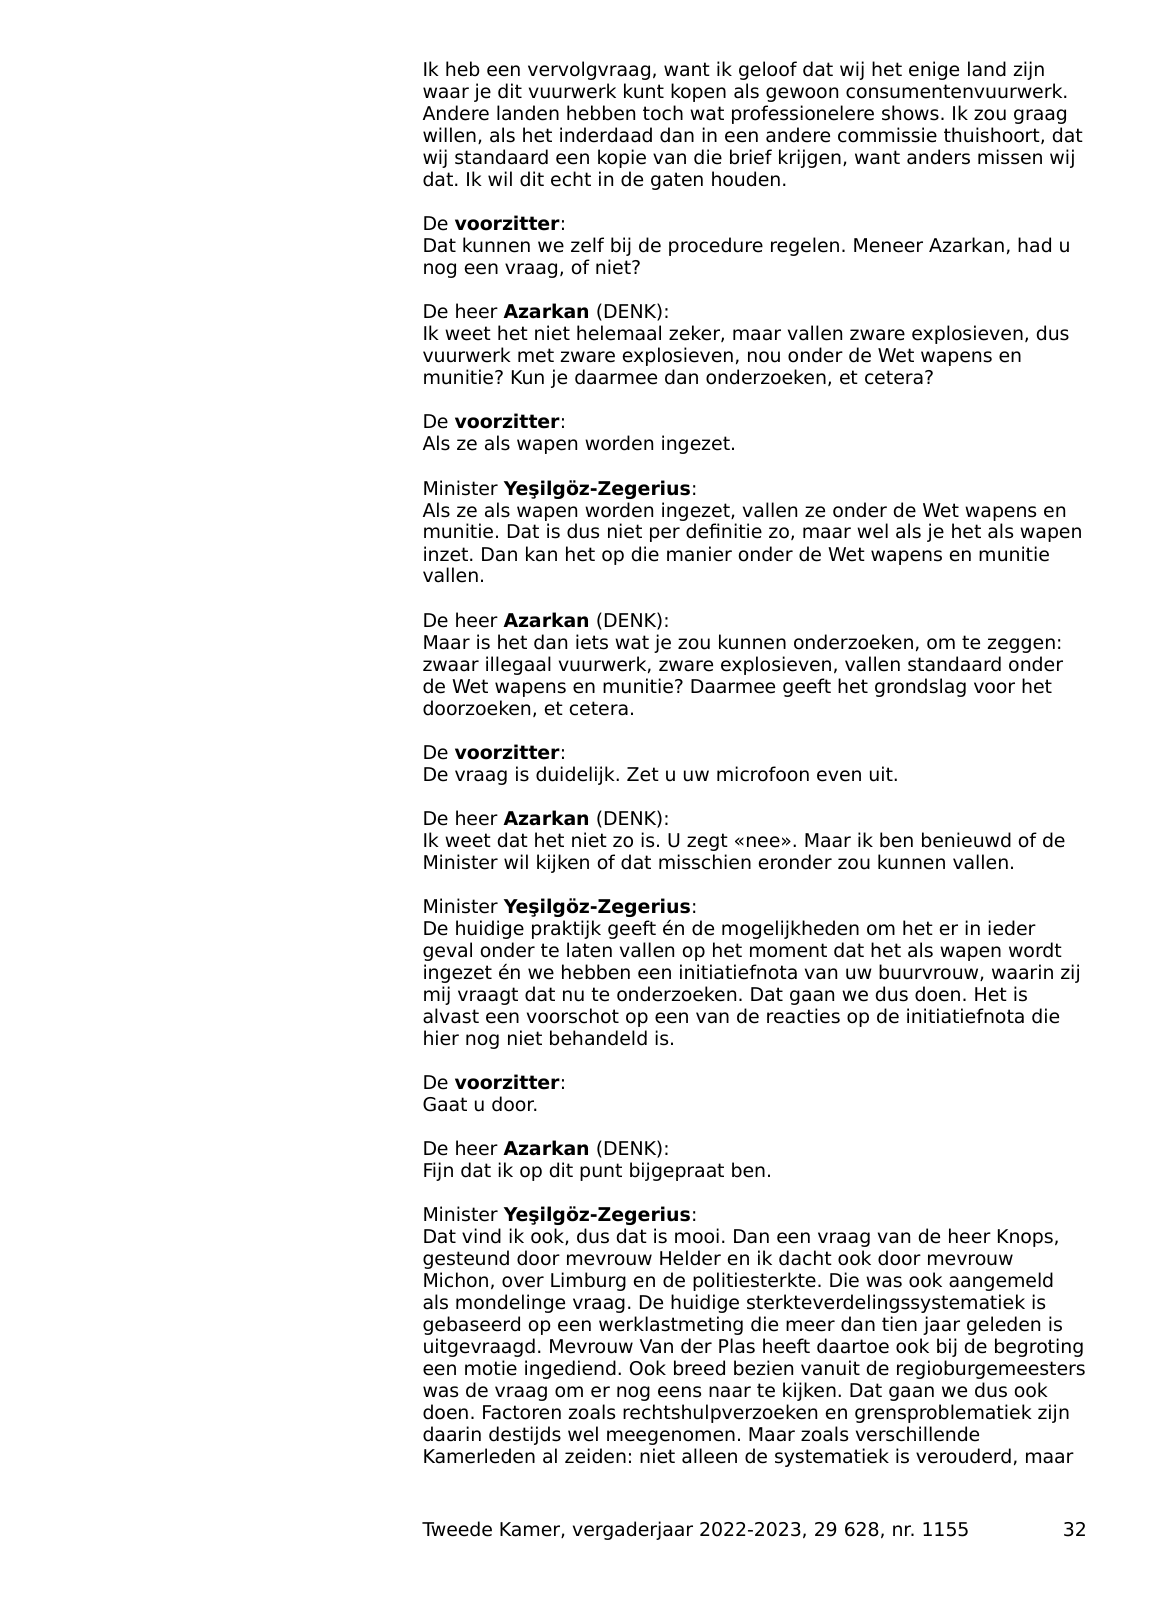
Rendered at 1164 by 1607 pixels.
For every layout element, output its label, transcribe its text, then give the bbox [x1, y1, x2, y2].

text De voorzitter: [422, 213, 1087, 235]
text Ik heb een vervolgvraag, want ik geloof dat wij het enige land zijn waar je dit vuurwerk kunt kopen als gewoon consumentenvuurwerk. Andere landen hebben toch wat professionelere shows. Ik zou graag willen, als het inderdaad dan in een andere commissie thuishoort, dat wij standaard een kopie van die brief krijgen, want anders missen wij dat. Ik wil dit echt in de gaten houden. [422, 59, 1087, 191]
text Als ze als wapen worden ingezet. [422, 433, 1087, 455]
text Dat vind ik ook, dus dat is mooi. Dan een vraag van de heer Knops, gesteund door mevrouw Helder en ik dacht ook door mevrouw Michon, over Limburg en de politiesterkte. Die was ook aangemeld als mondelinge vraag. De huidige sterkteverdelingssystematiek is gebaseerd op een werklastmeting die meer dan tien jaar geleden is uitgevraagd. Mevrouw Van der Plas heeft daartoe ook bij de begroting een motie ingediend. Ook breed bezien vanuit de regioburgemeesters was de vraag om er nog eens naar te kijken. Dat gaan we dus ook doen. Factoren zoals rechtshulpverzoeken en grensproblematiek zijn daarin destijds wel meegenomen. Maar zoals verschillende Kamerleden al zeiden: niet alleen de systematiek is verouderd, maar [422, 1226, 1087, 1468]
text Minister Yeşilgöz-Zegerius: [422, 477, 1087, 499]
text De vraag is duidelijk. Zet u uw microfoon even uit. [422, 764, 1087, 786]
text Maar is het dan iets wat je zou kunnen onderzoeken, om te zeggen: zwaar illegaal vuurwerk, zware explosieven, vallen standaard onder de Wet wapens en munitie? Daarmee geeft het grondslag voor het doorzoeken, et cetera. [422, 632, 1087, 719]
text De heer Azarkan (DENK): [422, 609, 1087, 632]
text De heer Azarkan (DENK): [422, 301, 1087, 323]
text Ik weet dat het niet zo is. U zegt «nee». Maar ik ben benieuwd of de Minister wil kijken of dat misschien eronder zou kunnen vallen. [422, 830, 1087, 874]
text De heer Azarkan (DENK): [422, 1138, 1087, 1160]
text De voorzitter: [422, 411, 1087, 433]
text Gaat u door. [422, 1094, 1087, 1116]
text De huidige praktijk geeft én de mogelijkheden om het er in ieder geval onder te laten vallen op het moment dat het als wapen wordt ingezet én we hebben een initiatiefnota van uw buurvrouw, waarin zij mij vraagt dat nu te onderzoeken. Dat gaan we dus doen. Het is alvast een voorschot op een van de reacties op de initiatiefnota die hier nog niet behandeld is. [422, 918, 1087, 1050]
text Fijn dat ik op dit punt bijgepraat ben. [422, 1160, 1087, 1182]
text Ik weet het niet helemaal zeker, maar vallen zware explosieven, dus vuurwerk met zware explosieven, nou onder de Wet wapens en munitie? Kun je daarmee dan onderzoeken, et cetera? [422, 323, 1087, 389]
text Minister Yeşilgöz-Zegerius: [422, 896, 1087, 918]
text De voorzitter: [422, 1072, 1087, 1094]
text De heer Azarkan (DENK): [422, 808, 1087, 830]
text Minister Yeşilgöz-Zegerius: [422, 1204, 1087, 1226]
text Dat kunnen we zelf bij de procedure regelen. Meneer Azarkan, had u nog een vraag, of niet? [422, 235, 1087, 279]
text De voorzitter: [422, 742, 1087, 764]
text Als ze als wapen worden ingezet, vallen ze onder de Wet wapens en munitie. Dat is dus niet per definitie zo, maar wel als je het als wapen inzet. Dan kan het op die manier onder de Wet wapens en munitie vallen. [422, 499, 1087, 587]
